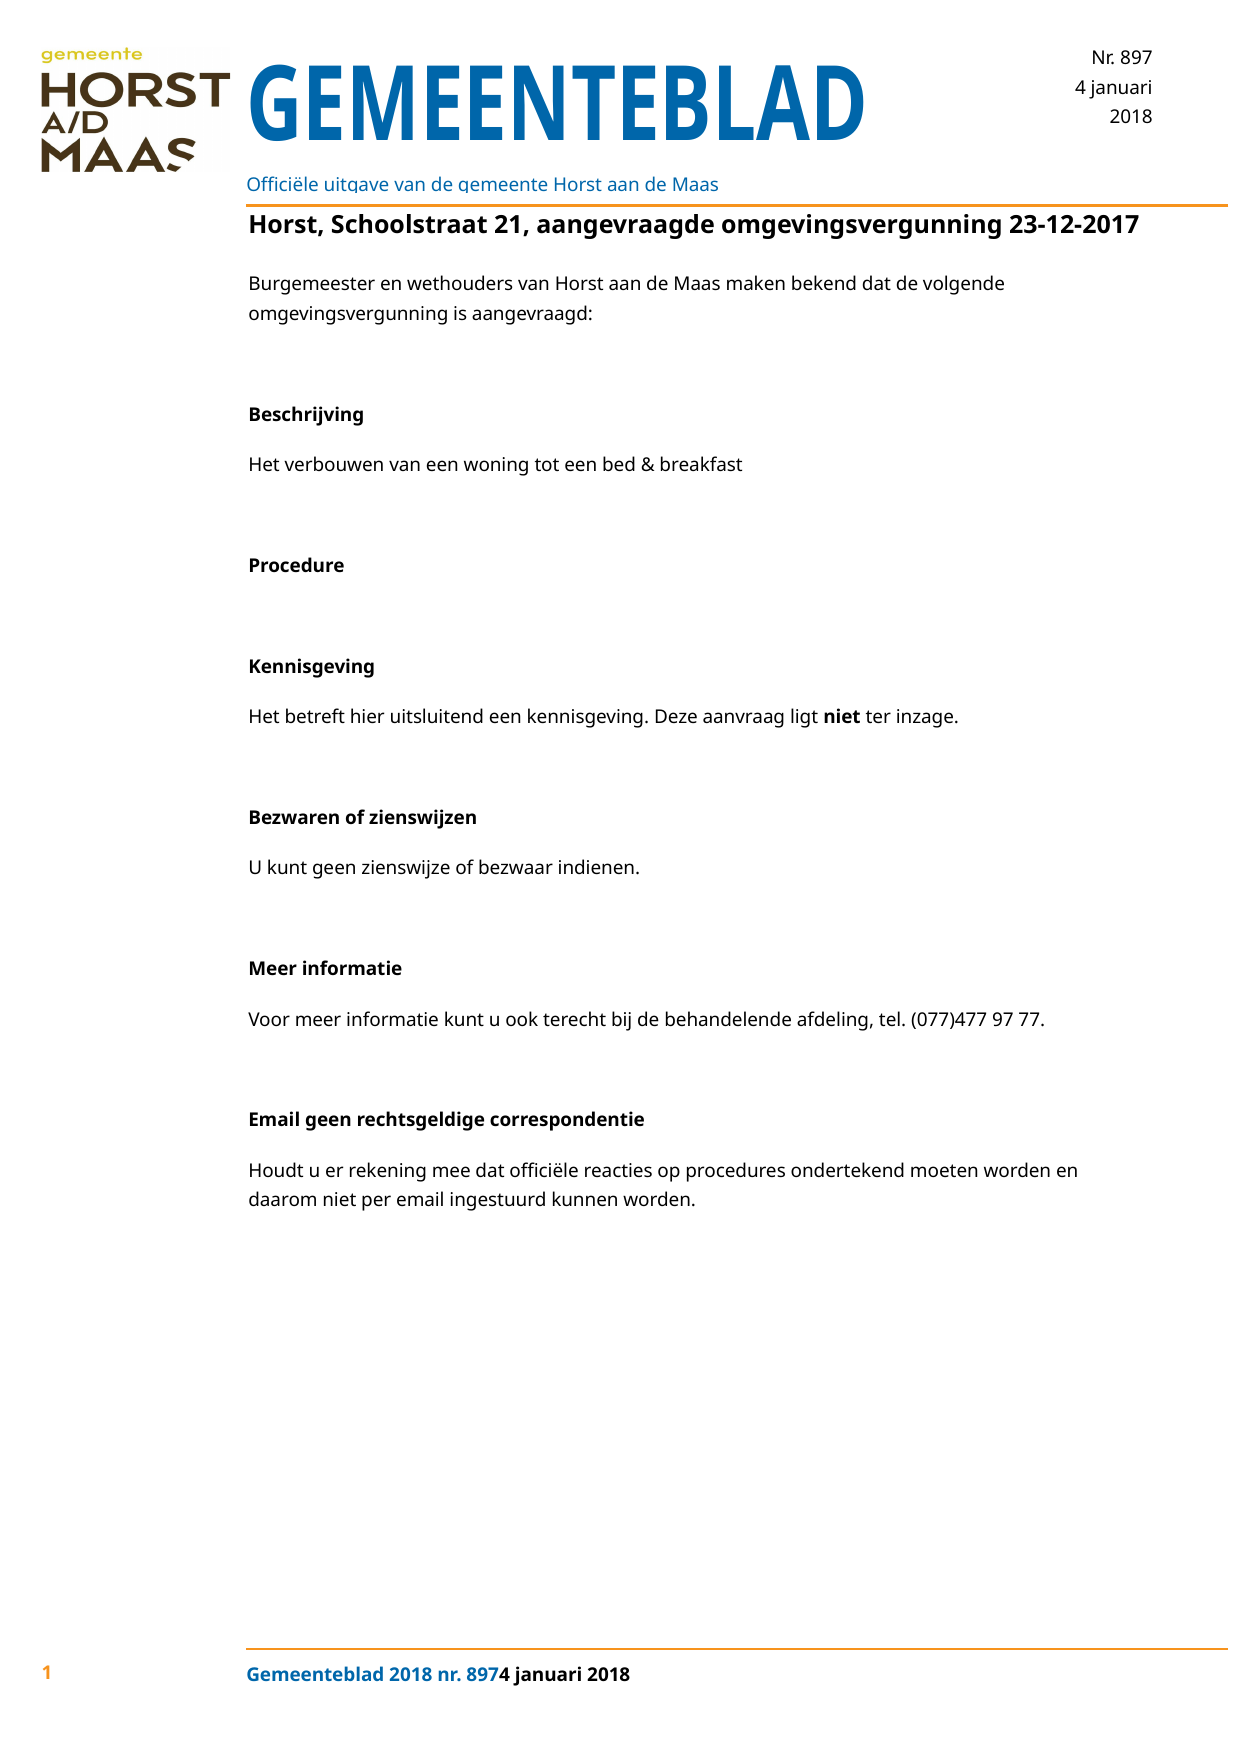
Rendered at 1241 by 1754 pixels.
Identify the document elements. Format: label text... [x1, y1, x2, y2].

text Meer informatie [248, 955, 1152, 981]
text Bezwaren of zienswijzen [248, 804, 1152, 830]
text Kennisgeving [248, 653, 1152, 678]
picture [41, 47, 231, 172]
text Horst, Schoolstraat 21, aangevraagde omgevingsvergunning 23-12-2017 [248, 207, 1152, 241]
text Procedure [248, 552, 1152, 578]
text Het verbouwen van een woning tot een bed & breakfast [248, 451, 1152, 477]
text Het betreft hier uitsluitend een kennisgeving. Deze aanvraag ligt niet ter inzage. [248, 703, 1152, 729]
text Houdt u er rekening mee dat officiële reacties op procedures ondertekend moeten worden en daarom niet per email ingestuurd kunnen worden. [248, 1157, 1152, 1212]
text U kunt geen zienswijze of bezwaar indienen. [248, 854, 1152, 880]
text Voor meer informatie kunt u ook terecht bij de behandelende afdeling, tel. (077)477 97 77. [248, 1006, 1152, 1031]
text Burgemeester en wethouders van Horst aan de Maas maken bekend dat de volgende omgevingsvergunning is aangevraagd: [248, 270, 1152, 326]
text Email geen rechtsgeldige correspondentie [248, 1107, 1152, 1132]
text Beschrijving [248, 401, 1152, 426]
